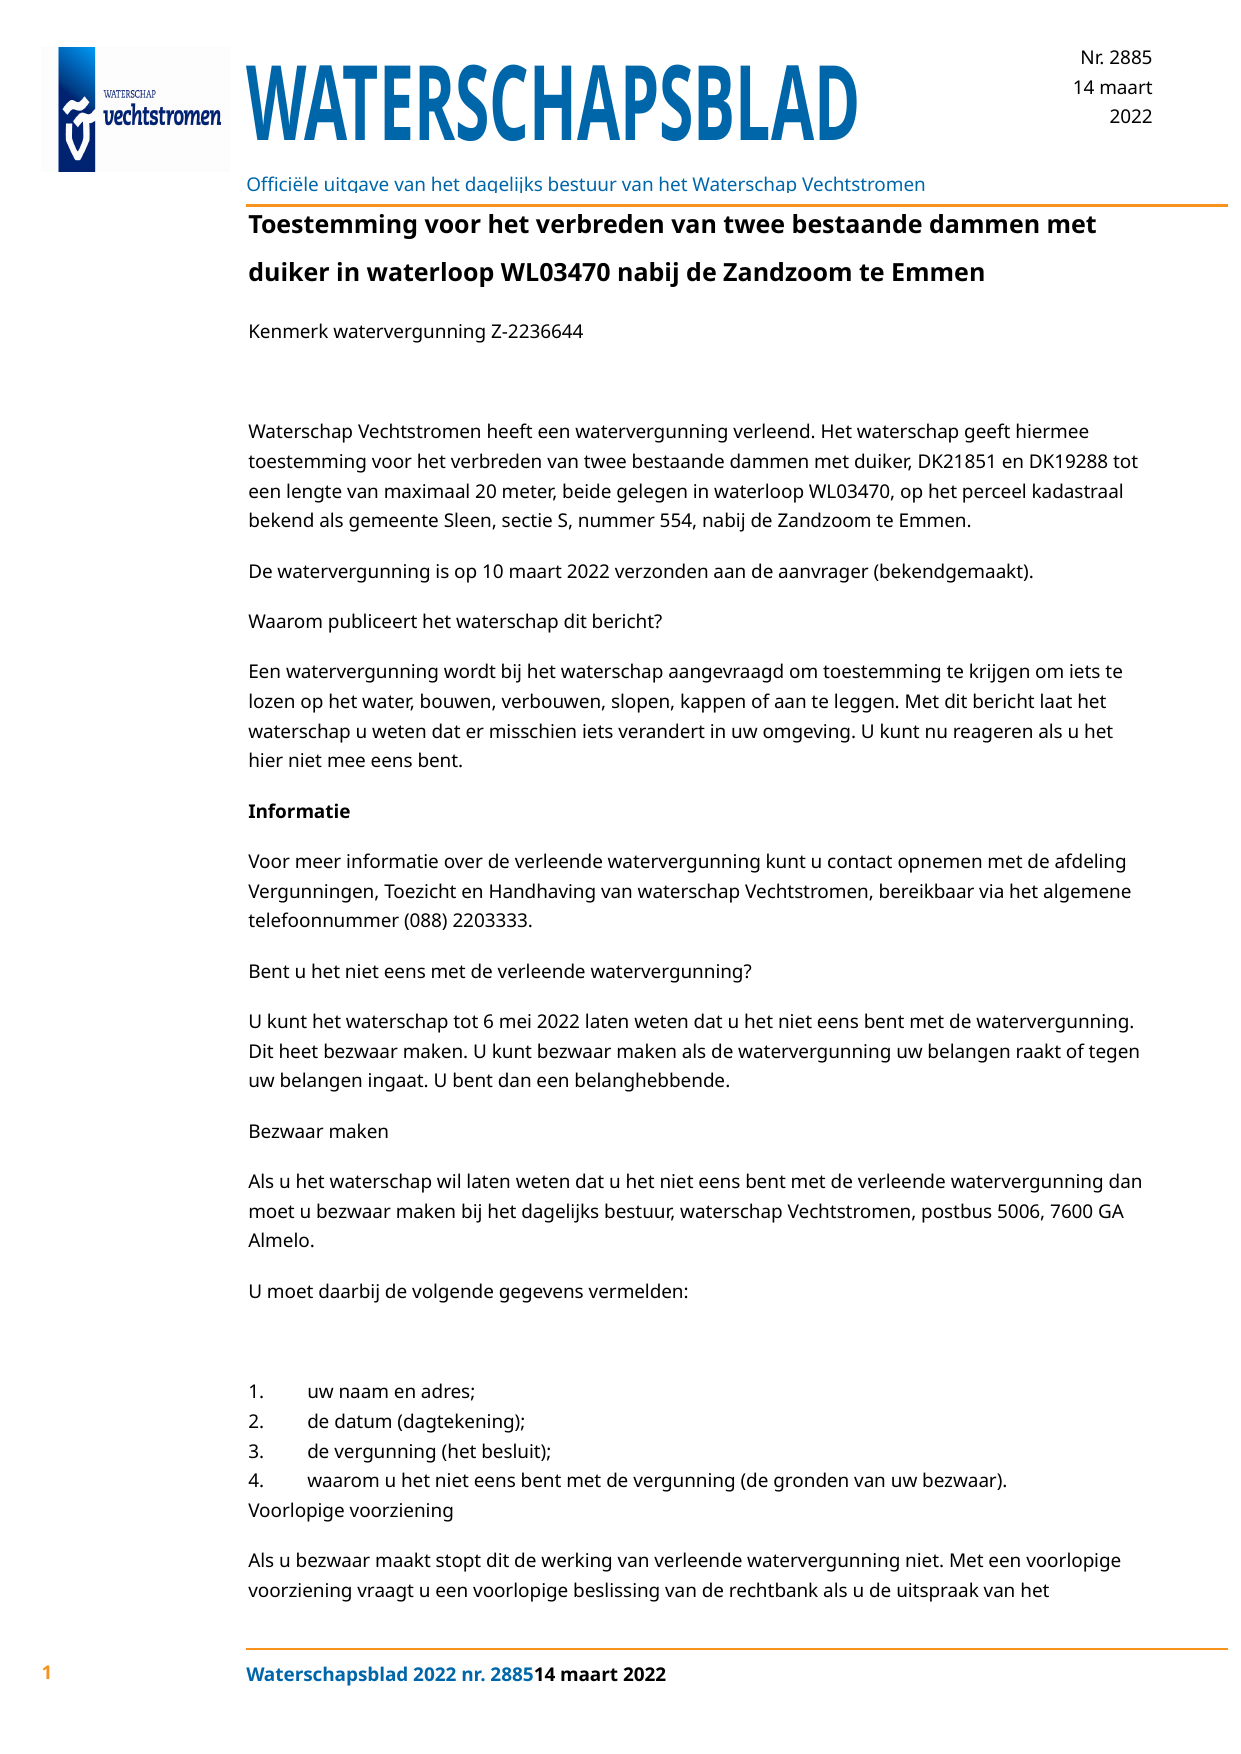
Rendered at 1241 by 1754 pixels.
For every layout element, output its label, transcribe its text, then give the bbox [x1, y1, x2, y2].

text Bent u het niet eens met de verleende watervergunning? [248, 958, 1152, 984]
text Voor meer informatie over de verleende watervergunning kunt u contact opnemen met de afdeling Vergunningen, Toezicht en Handhaving van waterschap Vechtstromen, bereikbaar via het algemene telefoonnummer (088) 2203333. [248, 848, 1152, 933]
text Voorlopige voorziening [248, 1497, 1152, 1523]
list waarom u het niet eens bent met de vergunning (de gronden van uw bezwaar). [248, 1467, 1152, 1493]
text Bezwaar maken [248, 1118, 1152, 1144]
text Als u het waterschap wil laten weten dat u het niet eens bent met de verleende watervergunning dan moet u bezwaar maken bij het dagelijks bestuur, waterschap Vechtstromen, postbus 5006, 7600 GA Almelo. [248, 1168, 1152, 1253]
text De watervergunning is op 10 maart 2022 verzonden aan de aanvrager (bekendgemaakt). [248, 558, 1152, 584]
text Waarom publiceert het waterschap dit bericht? [248, 608, 1152, 634]
text U moet daarbij de volgende gegevens vermelden: [248, 1278, 1152, 1304]
list de datum (dagtekening); [248, 1408, 1152, 1434]
text U kunt het waterschap tot 6 mei 2022 laten weten dat u het niet eens bent met de watervergunning. Dit heet bezwaar maken. U kunt bezwaar maken als de watervergunning uw belangen raakt of tegen uw belangen ingaat. U bent dan een belanghebbende. [248, 1008, 1152, 1093]
picture [41, 47, 231, 172]
text Waterschap Vechtstromen heeft een watervergunning verleend. Het waterschap geeft hiermee toestemming voor het verbreden van twee bestaande dammen met duiker, DK21851 en DK19288 tot een lengte van maximaal 20 meter, beide gelegen in waterloop WL03470, op het perceel kadastraal bekend als gemeente Sleen, sectie S, nummer 554, nabij de Zandzoom te Emmen. [248, 419, 1152, 533]
list uw naam en adres; [248, 1379, 1152, 1404]
text Kenmerk watervergunning Z-2236644 [248, 318, 1152, 344]
text Als u bezwaar maakt stopt dit de werking van verleende watervergunning niet. Met een voorlopige voorziening vraagt u een voorlopige beslissing van de rechtbank als u de uitspraak van het [248, 1547, 1152, 1603]
text Een watervergunning wordt bij het waterschap aangevraagd om toestemming te krijgen om iets te lozen op het water, bouwen, verbouwen, slopen, kappen of aan te leggen. Met dit bericht laat het waterschap u weten dat er misschien iets verandert in uw omgeving. U kunt nu reageren als u het hier niet mee eens bent. [248, 659, 1152, 773]
text Toestemming voor het verbreden van twee bestaande dammen met duiker in waterloop WL03470 nabij de Zandzoom te Emmen [248, 207, 1152, 288]
list de vergunning (het besluit); [248, 1438, 1152, 1464]
text Informatie [248, 798, 1152, 824]
